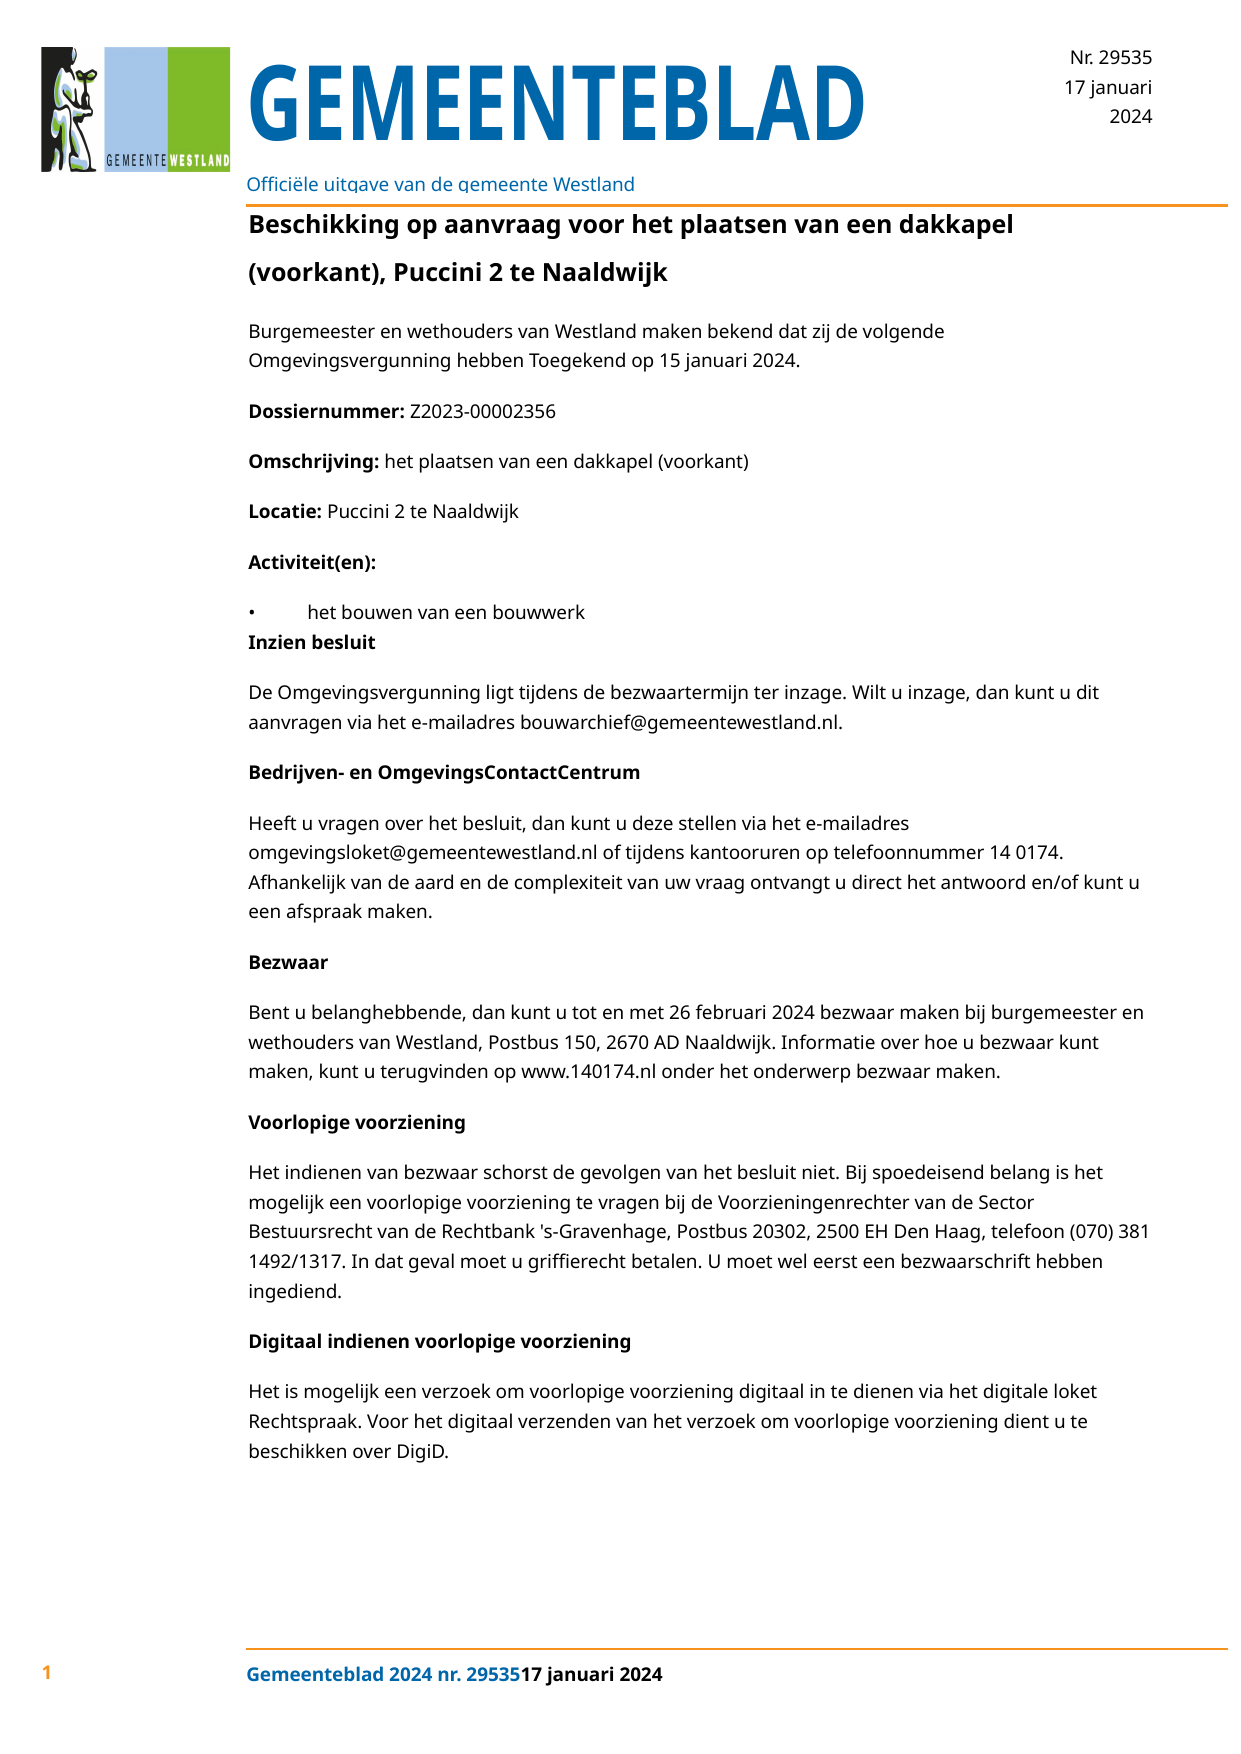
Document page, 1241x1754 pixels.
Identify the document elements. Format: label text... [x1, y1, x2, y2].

text Heeft u vragen over het besluit, dan kunt u deze stellen via het e-mailadres omgevingsloket@gemeentewestland.nl of tijdens kantooruren op telefoonnummer 14 0174. Afhankelijk van de aard en de complexiteit van uw vraag ontvangt u direct het antwoord en/of kunt u een afspraak maken. [248, 810, 1152, 924]
text Het is mogelijk een verzoek om voorlopige voorziening digitaal in te dienen via het digitale loket Rechtspraak. Voor het digitaal verzenden van het verzoek om voorlopige voorziening dient u te beschikken over DigiD. [248, 1379, 1152, 1464]
text Burgemeester en wethouders van Westland maken bekend dat zij de volgende Omgevingsvergunning hebben Toegekend op 15 januari 2024. [248, 318, 1152, 373]
picture [41, 47, 231, 172]
text Digitaal indienen voorlopige voorziening [248, 1328, 1152, 1354]
text Het indienen van bezwaar schorst de gevolgen van het besluit niet. Bij spoedeisend belang is het mogelijk een voorlopige voorziening te vragen bij de Voorzieningenrechter van de Sector Bestuursrecht van de Rechtbank 's-Gravenhage, Postbus 20302, 2500 EH Den Haag, telefoon (070) 381 1492/1317. In dat geval moet u griffierecht betalen. U moet wel eerst een bezwaarschrift hebben ingediend. [248, 1159, 1152, 1304]
text Locatie: Puccini 2 te Naaldwijk [248, 499, 1152, 524]
text Bedrijven- en OmgevingsContactCentrum [248, 759, 1152, 785]
text De Omgevingsvergunning ligt tijdens de bezwaartermijn ter inzage. Wilt u inzage, dan kunt u dit aanvragen via het e-mailadres bouwarchief@gemeentewestland.nl. [248, 679, 1152, 735]
text Inzien besluit [248, 629, 1152, 655]
text Voorlopige voorziening [248, 1109, 1152, 1135]
text Omschrijving: het plaatsen van een dakkapel (voorkant) [248, 448, 1152, 474]
text Dossiernummer: Z2023-00002356 [248, 398, 1152, 424]
text Beschikking op aanvraag voor het plaatsen van een dakkapel (voorkant), Puccini 2 te Naaldwijk [248, 207, 1152, 288]
text Bezwaar [248, 949, 1152, 975]
list het bouwen van een bouwwerk [248, 599, 1152, 625]
text Bent u belanghebbende, dan kunt u tot en met 26 februari 2024 bezwaar maken bij burgemeester en wethouders van Westland, Postbus 150, 2670 AD Naaldwijk. Informatie over hoe u bezwaar kunt maken, kunt u terugvinden op www.140174.nl onder het onderwerp bezwaar maken. [248, 999, 1152, 1084]
text Activiteit(en): [248, 549, 1152, 575]
